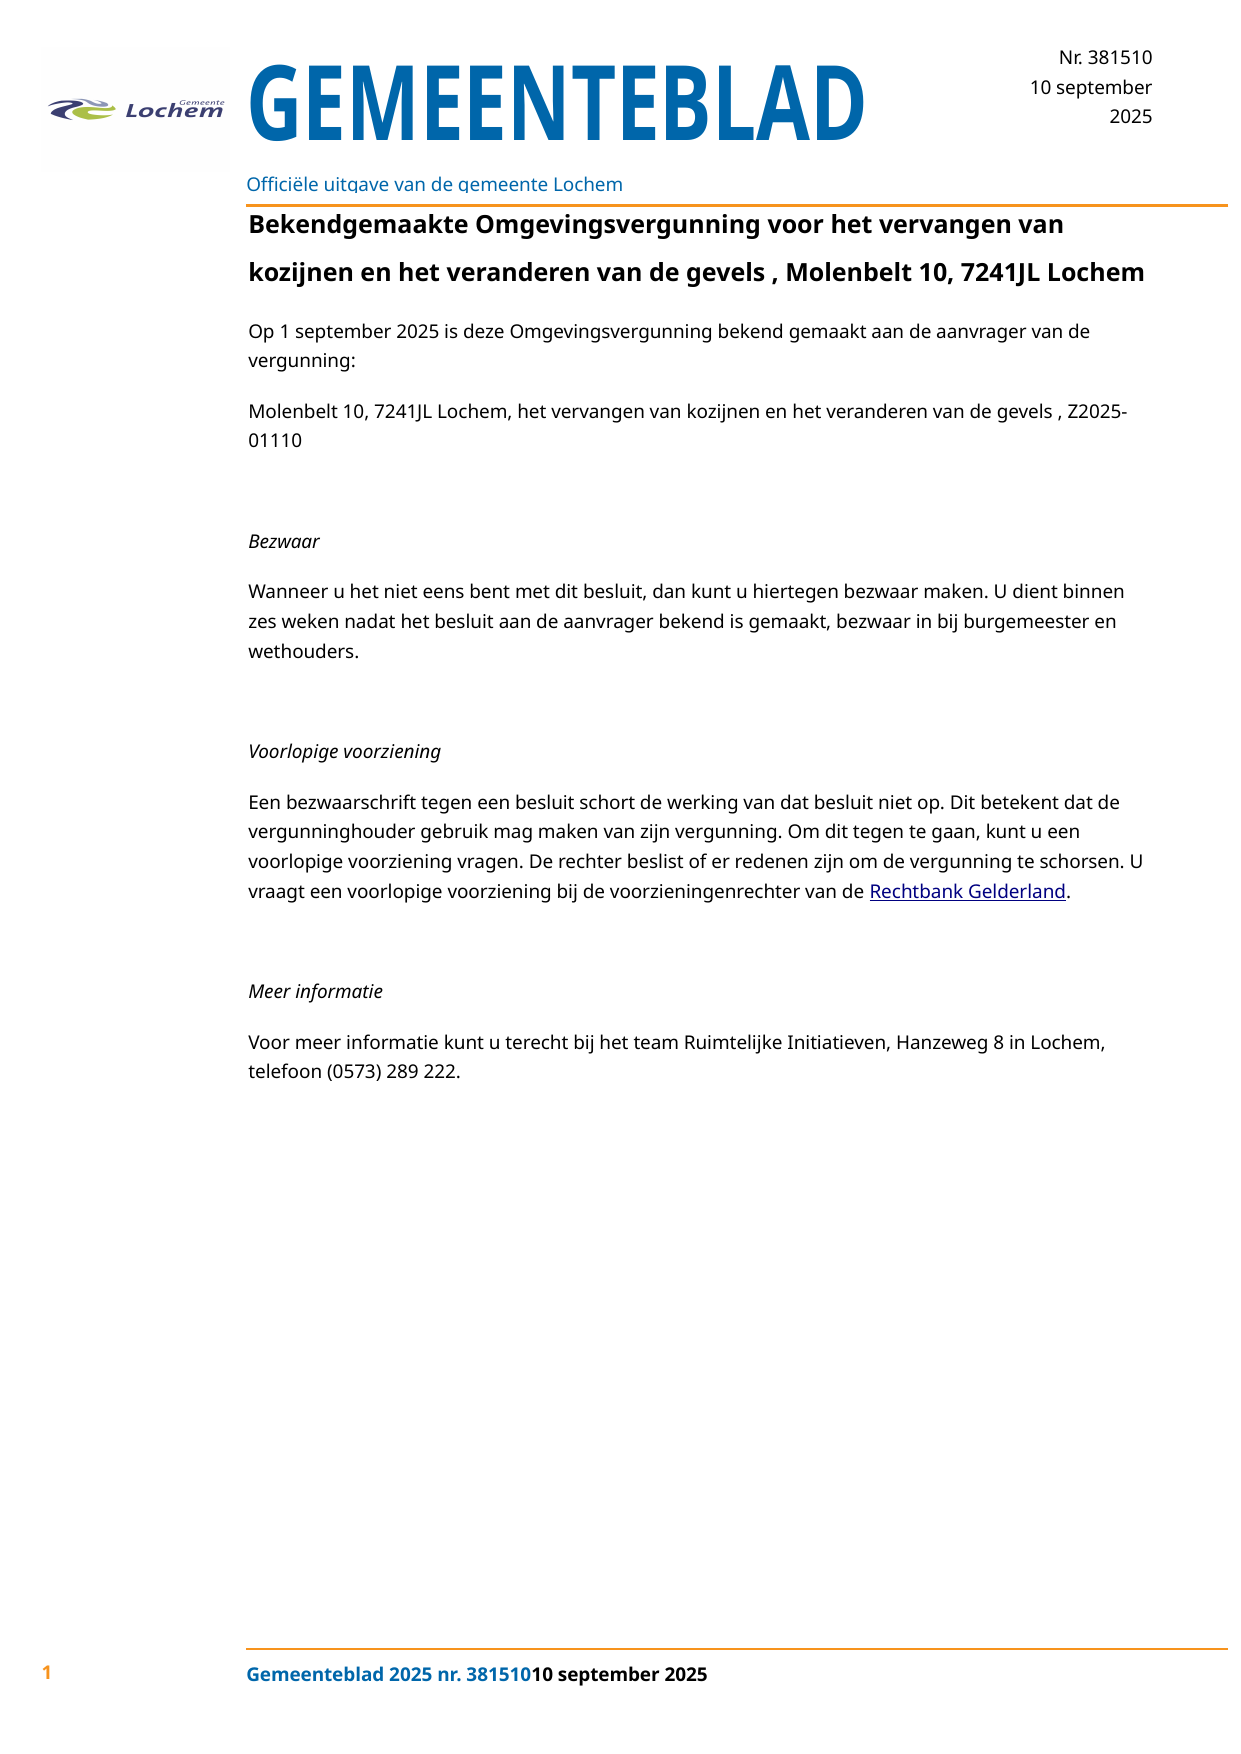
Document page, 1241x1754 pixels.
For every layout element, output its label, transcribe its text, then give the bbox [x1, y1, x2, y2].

text Voorlopige voorziening [248, 739, 1152, 764]
text Voor meer informatie kunt u terecht bij het team Ruimtelijke Initiatieven, Hanzeweg 8 in Lochem, telefoon (0573) 289 222. [248, 1029, 1152, 1084]
text Bekendgemaakte Omgevingsvergunning voor het vervangen van kozijnen en het veranderen van de gevels , Molenbelt 10, 7241JL Lochem [248, 207, 1152, 288]
text Wanneer u het niet eens bent met dit besluit, dan kunt u hiertegen bezwaar maken. U dient binnen zes weken nadat het besluit aan de aanvrager bekend is gemaakt, bezwaar in bij burgemeester en wethouders. [248, 579, 1152, 664]
text Bezwaar [248, 528, 1152, 554]
text Meer informatie [248, 979, 1152, 1004]
text Op 1 september 2025 is deze Omgevingsvergunning bekend gemaakt aan de aanvrager van de vergunning: [248, 318, 1152, 373]
picture [41, 47, 231, 172]
text Molenbelt 10, 7241JL Lochem, het vervangen van kozijnen en het veranderen van de gevels , Z2025-01110 [248, 398, 1152, 453]
text Een bezwaarschrift tegen een besluit schort de werking van dat besluit niet op. Dit betekent dat de vergunninghouder gebruik mag maken van zijn vergunning. Om dit tegen te gaan, kunt u een voorlopige voorziening vragen. De rechter beslist of er redenen zijn om de vergunning te schorsen. U vraagt een voorlopige voorziening bij de voorzieningenrechter van de Rechtbank Gelderland. [248, 789, 1152, 904]
